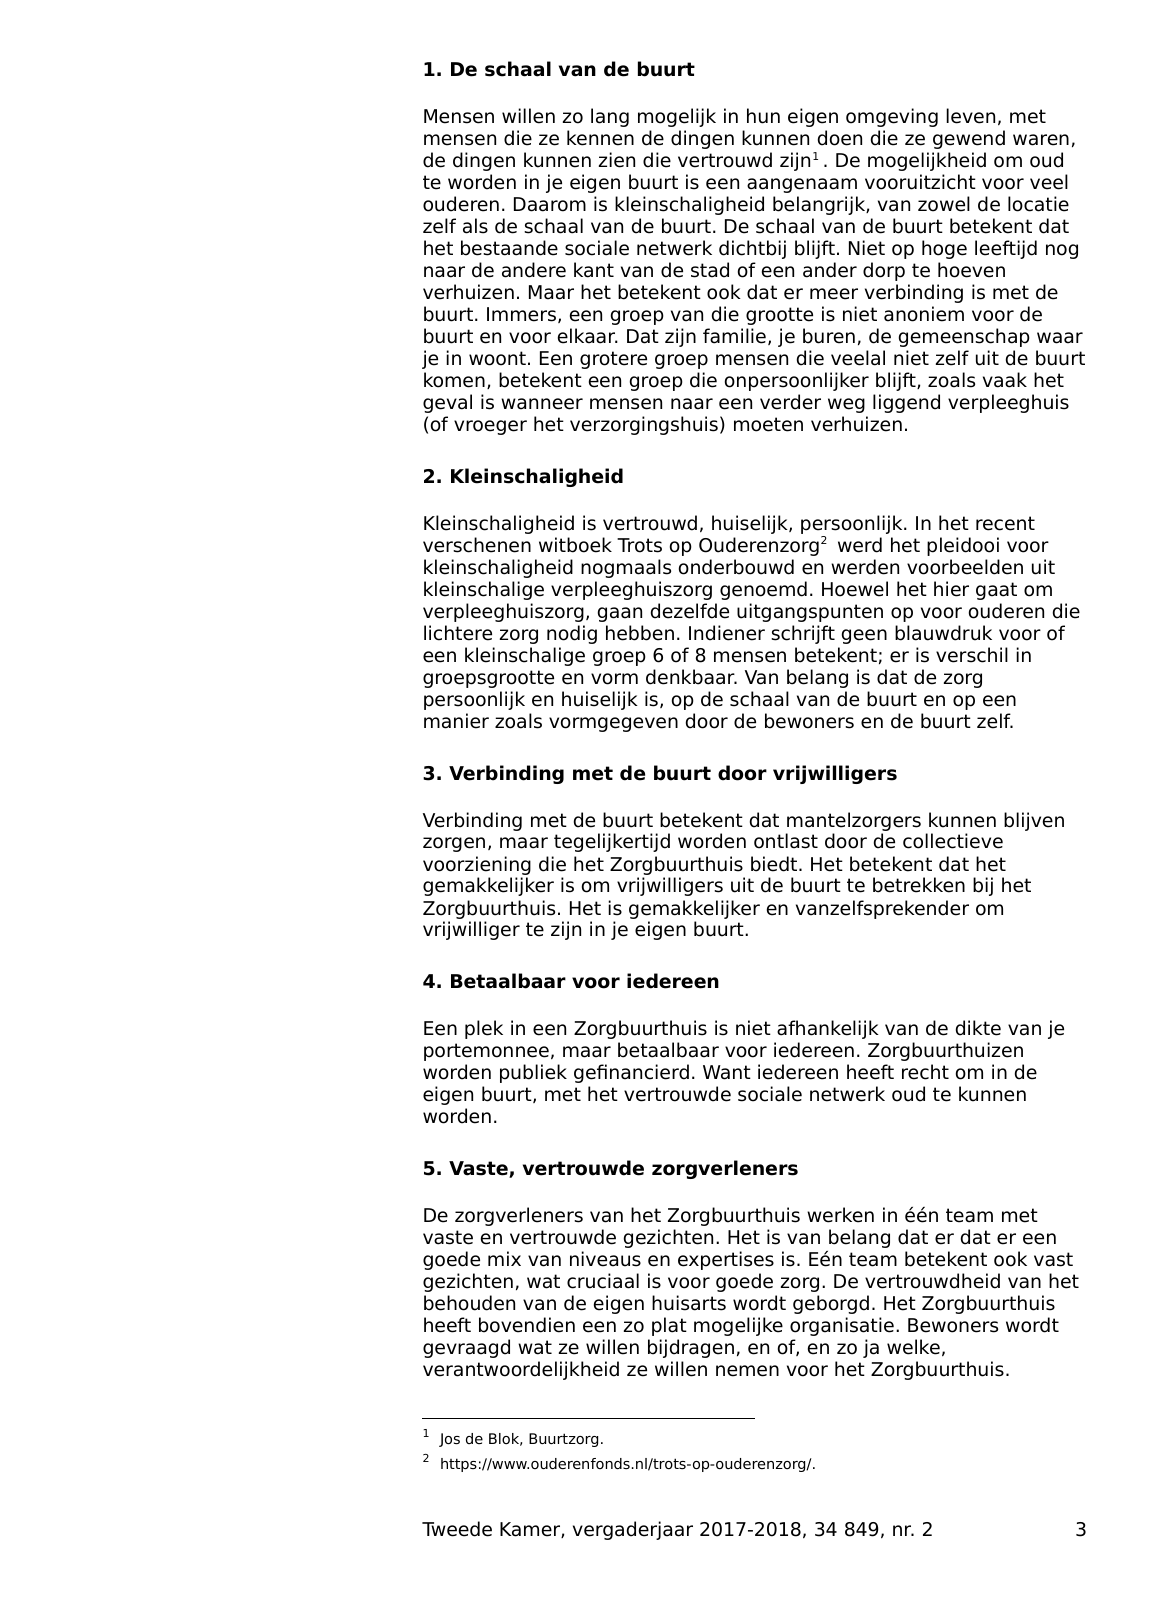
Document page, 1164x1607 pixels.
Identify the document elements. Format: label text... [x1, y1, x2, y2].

text https://www.ouderenfonds.nl/trots-op-ouderenzorg/. [422, 1452, 1087, 1474]
subtitle 2. Kleinschaligheid [422, 466, 1087, 488]
text Mensen willen zo lang mogelijk in hun eigen omgeving leven, met mensen die ze kennen de dingen kunnen doen die ze gewend waren, de dingen kunnen zien die vertrouwd zijn. De mogelijkheid om oud te worden in je eigen buurt is een aangenaam vooruitzicht voor veel ouderen. Daarom is kleinschaligheid belangrijk, van zowel de locatie zelf als de schaal van de buurt. De schaal van de buurt betekent dat het bestaande sociale netwerk dichtbij blijft. Niet op hoge leeftijd nog naar de andere kant van de stad of een ander dorp te hoeven verhuizen. Maar het betekent ook dat er meer verbinding is met de buurt. Immers, een groep van die grootte is niet anoniem voor de buurt en voor elkaar. Dat zijn familie, je buren, de gemeenschap waar je in woont. Een grotere groep mensen die veelal niet zelf uit de buurt komen, betekent een groep die onpersoonlijker blijft, zoals vaak het geval is wanneer mensen naar een verder weg liggend verpleeghuis (of vroeger het verzorgingshuis) moeten verhuizen. [422, 106, 1087, 436]
text Een plek in een Zorgbuurthuis is niet afhankelijk van de dikte van je portemonnee, maar betaalbaar voor iedereen. Zorgbuurthuizen worden publiek gefinancierd. Want iedereen heeft recht om in de eigen buurt, met het vertrouwde sociale netwerk oud te kunnen worden. [422, 1018, 1087, 1128]
subtitle 3. Verbinding met de buurt door vrijwilligers [422, 762, 1087, 784]
subtitle 4. Betaalbaar voor iedereen [422, 971, 1087, 993]
text De zorgverleners van het Zorgbuurthuis werken in één team met vaste en vertrouwde gezichten. Het is van belang dat er dat er een goede mix van niveaus en expertises is. Eén team betekent ook vast gezichten, wat cruciaal is voor goede zorg. De vertrouwdheid van het behouden van de eigen huisarts wordt geborgd. Het Zorgbuurthuis heeft bovendien een zo plat mogelijke organisatie. Bewoners wordt gevraagd wat ze willen bijdragen, en of, en zo ja welke, verantwoordelijkheid ze willen nemen voor het Zorgbuurthuis. [422, 1205, 1087, 1381]
text Jos de Blok, Buurtzorg. [422, 1427, 1087, 1449]
text Kleinschaligheid is vertrouwd, huiselijk, persoonlijk. In het recent verschenen witboek Trots op Ouderenzorg werd het pleidooi voor kleinschaligheid nogmaals onderbouwd en werden voorbeelden uit kleinschalige verpleeghuiszorg genoemd. Hoewel het hier gaat om verpleeghuiszorg, gaan dezelfde uitgangspunten op voor ouderen die lichtere zorg nodig hebben. Indiener schrijft geen blauwdruk voor of een kleinschalige groep 6 of 8 mensen betekent; er is verschil in groepsgrootte en vorm denkbaar. Van belang is dat de zorg persoonlijk en huiselijk is, op de schaal van de buurt en op een manier zoals vormgegeven door de bewoners en de buurt zelf. [422, 513, 1087, 732]
subtitle 1. De schaal van de buurt [422, 59, 1087, 81]
subtitle 5. Vaste, vertrouwde zorgverleners [422, 1158, 1087, 1180]
text Verbinding met de buurt betekent dat mantelzorgers kunnen blijven zorgen, maar tegelijkertijd worden ontlast door de collectieve voorziening die het Zorgbuurthuis biedt. Het betekent dat het gemakkelijker is om vrijwilligers uit de buurt te betrekken bij het Zorgbuurthuis. Het is gemakkelijker en vanzelfsprekender om vrijwilliger te zijn in je eigen buurt. [422, 809, 1087, 941]
